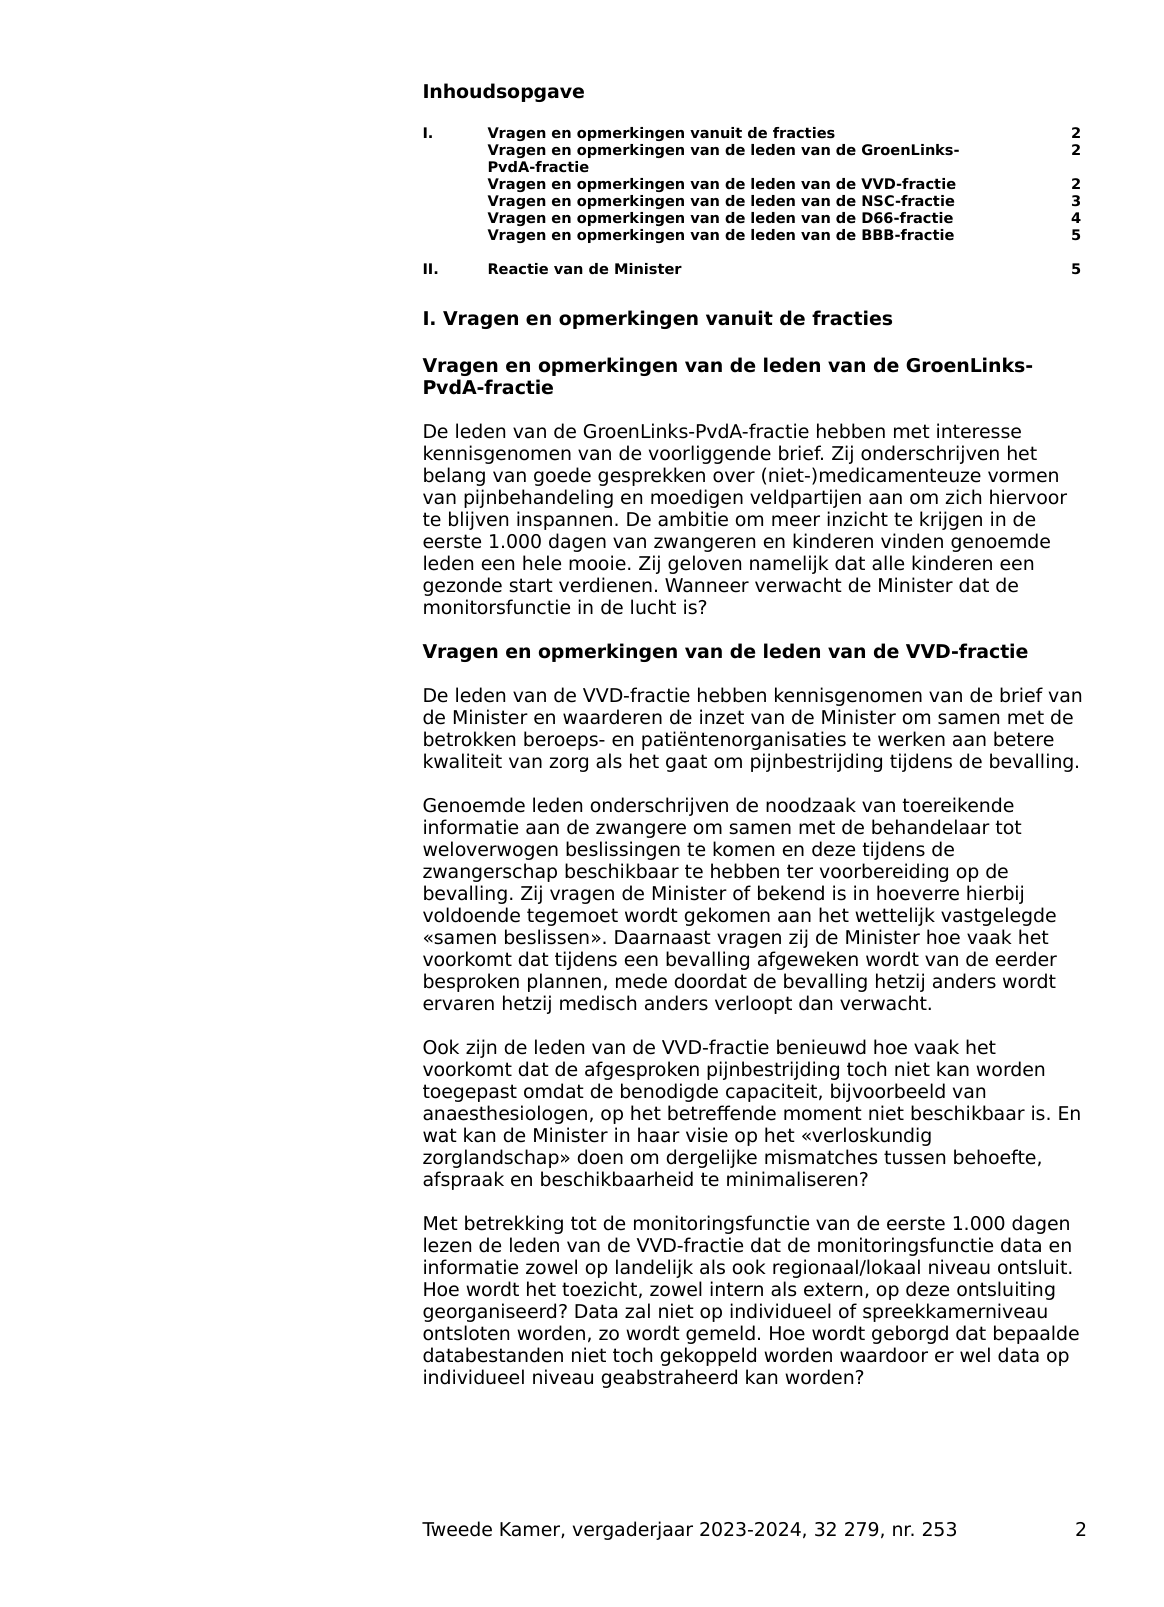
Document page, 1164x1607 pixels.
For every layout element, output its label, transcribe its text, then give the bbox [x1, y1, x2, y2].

table_header 2 [1013, 125, 1087, 142]
subtitle Vragen en opmerkingen van de leden van de GroenLinks-PvdA-fractie [422, 355, 1087, 399]
table_cell [1013, 244, 1087, 261]
table_cell 5 [1013, 227, 1087, 244]
table_cell 3 [1013, 193, 1087, 210]
table_cell [422, 210, 481, 227]
table_cell II. [422, 261, 481, 278]
subtitle Vragen en opmerkingen van de leden van de VVD-fractie [422, 641, 1087, 663]
text De leden van de GroenLinks-PvdA-fractie hebben met interesse kennisgenomen van de voorliggende brief. Zij onderschrijven het belang van goede gesprekken over (niet-)medicamenteuze vormen van pijnbehandeling en moedigen veldpartijen aan om zich hiervoor te blijven inspannen. De ambitie om meer inzicht te krijgen in de eerste 1.000 dagen van zwangeren en kinderen vinden genoemde leden een hele mooie. Zij geloven namelijk dat alle kinderen een gezonde start verdienen. Wanneer verwacht de Minister dat de monitorsfunctie in de lucht is? [422, 421, 1087, 619]
table_cell [481, 244, 1013, 261]
subtitle I. Vragen en opmerkingen vanuit de fracties [422, 308, 1087, 330]
subtitle Inhoudsopgave [422, 81, 1087, 103]
text Ook zijn de leden van de VVD-fractie benieuwd hoe vaak het voorkomt dat de afgesproken pijnbestrijding toch niet kan worden toegepast omdat de benodigde capaciteit, bijvoorbeeld van anaesthesiologen, op het betreffende moment niet beschikbaar is. En wat kan de Minister in haar visie op het «verloskundig zorglandschap» doen om dergelijke mismatches tussen behoefte, afspraak en beschikbaarheid te minimaliseren? [422, 1037, 1087, 1191]
table_cell [422, 227, 481, 244]
table_cell Vragen en opmerkingen van de leden van de VVD-fractie [481, 176, 1013, 193]
table_cell [422, 176, 481, 193]
table_header Vragen en opmerkingen vanuit de fracties [481, 125, 1013, 142]
table_cell Vragen en opmerkingen van de leden van de BBB-fractie [481, 227, 1013, 244]
table_cell Vragen en opmerkingen van de leden van de NSC-fractie [481, 193, 1013, 210]
text Met betrekking tot de monitoringsfunctie van de eerste 1.000 dagen lezen de leden van de VVD-fractie dat de monitoringsfunctie data en informatie zowel op landelijk als ook regionaal/lokaal niveau ontsluit. Hoe wordt het toezicht, zowel intern als extern, op deze ontsluiting georganiseerd? Data zal niet op individueel of spreekkamerniveau ontsloten worden, zo wordt gemeld. Hoe wordt geborgd dat bepaalde databestanden niet toch gekoppeld worden waardoor er wel data op individueel niveau geabstraheerd kan worden? [422, 1213, 1087, 1389]
table_cell Reactie van de Minister [481, 261, 1013, 278]
text De leden van de VVD-fractie hebben kennisgenomen van de brief van de Minister en waarderen de inzet van de Minister om samen met de betrokken beroeps- en patiëntenorganisaties te werken aan betere kwaliteit van zorg als het gaat om pijnbestrijding tijdens de bevalling. [422, 685, 1087, 773]
table_cell 5 [1013, 261, 1087, 278]
table_cell Vragen en opmerkingen van de leden van de D66-fractie [481, 210, 1013, 227]
table_cell Vragen en opmerkingen van de leden van de GroenLinks-PvdA-fractie [481, 142, 1013, 176]
table_header I. [422, 125, 481, 142]
table_cell [422, 193, 481, 210]
table_cell 4 [1013, 210, 1087, 227]
table_cell 2 [1013, 176, 1087, 193]
text Genoemde leden onderschrijven de noodzaak van toereikende informatie aan de zwangere om samen met de behandelaar tot weloverwogen beslissingen te komen en deze tijdens de zwangerschap beschikbaar te hebben ter voorbereiding op de bevalling. Zij vragen de Minister of bekend is in hoeverre hierbij voldoende tegemoet wordt gekomen aan het wettelijk vastgelegde «samen beslissen». Daarnaast vragen zij de Minister hoe vaak het voorkomt dat tijdens een bevalling afgeweken wordt van de eerder besproken plannen, mede doordat de bevalling hetzij anders wordt ervaren hetzij medisch anders verloopt dan verwacht. [422, 795, 1087, 1015]
table_cell 2 [1013, 142, 1087, 176]
table_cell [422, 244, 481, 261]
table_cell [422, 142, 481, 176]
